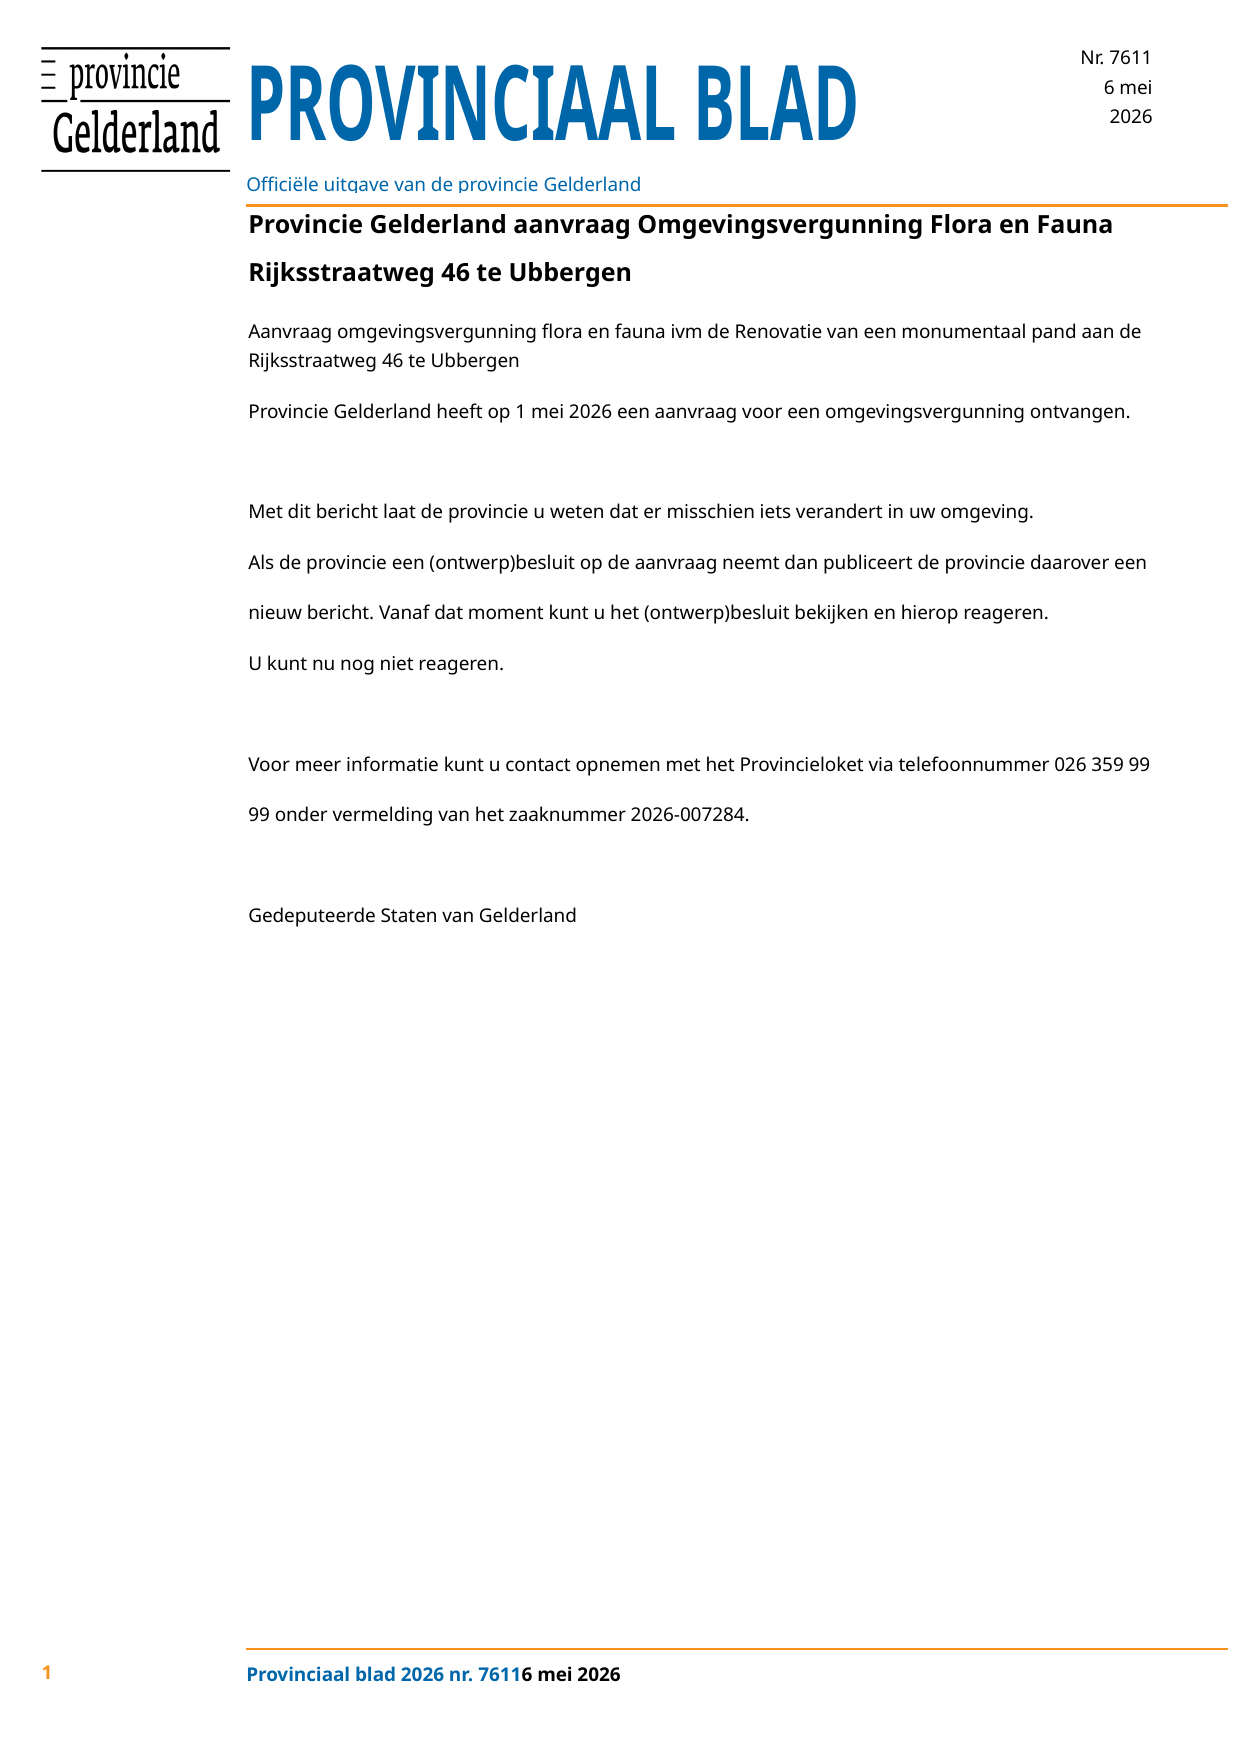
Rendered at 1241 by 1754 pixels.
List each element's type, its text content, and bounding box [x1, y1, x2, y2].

text Aanvraag omgevingsvergunning flora en fauna ivm de Renovatie van een monumentaal pand aan de Rijksstraatweg 46 te Ubbergen [248, 318, 1152, 373]
text Provincie Gelderland aanvraag Omgevingsvergunning Flora en Fauna Rijksstraatweg 46 te Ubbergen [248, 207, 1152, 288]
text Met dit bericht laat de provincie u weten dat er misschien iets verandert in uw omgeving. [248, 499, 1152, 524]
text Als de provincie een (ontwerp)besluit op de aanvraag neemt dan publiceert de provincie daarover een [248, 549, 1152, 575]
text U kunt nu nog niet reageren. [248, 650, 1152, 676]
text Voor meer informatie kunt u contact opnemen met het Provincieloket via telefoonnummer 026 359 99 [248, 751, 1152, 777]
text 99 onder vermelding van het zaaknummer 2026-007284. [248, 801, 1152, 827]
picture [41, 47, 231, 172]
text Gedeputeerde Staten van Gelderland [248, 902, 1152, 928]
text Provincie Gelderland heeft op 1 mei 2026 een aanvraag voor een omgevingsvergunning ontvangen. [248, 398, 1152, 424]
text nieuw bericht. Vanaf dat moment kunt u het (ontwerp)besluit bekijken en hierop reageren. [248, 599, 1152, 625]
